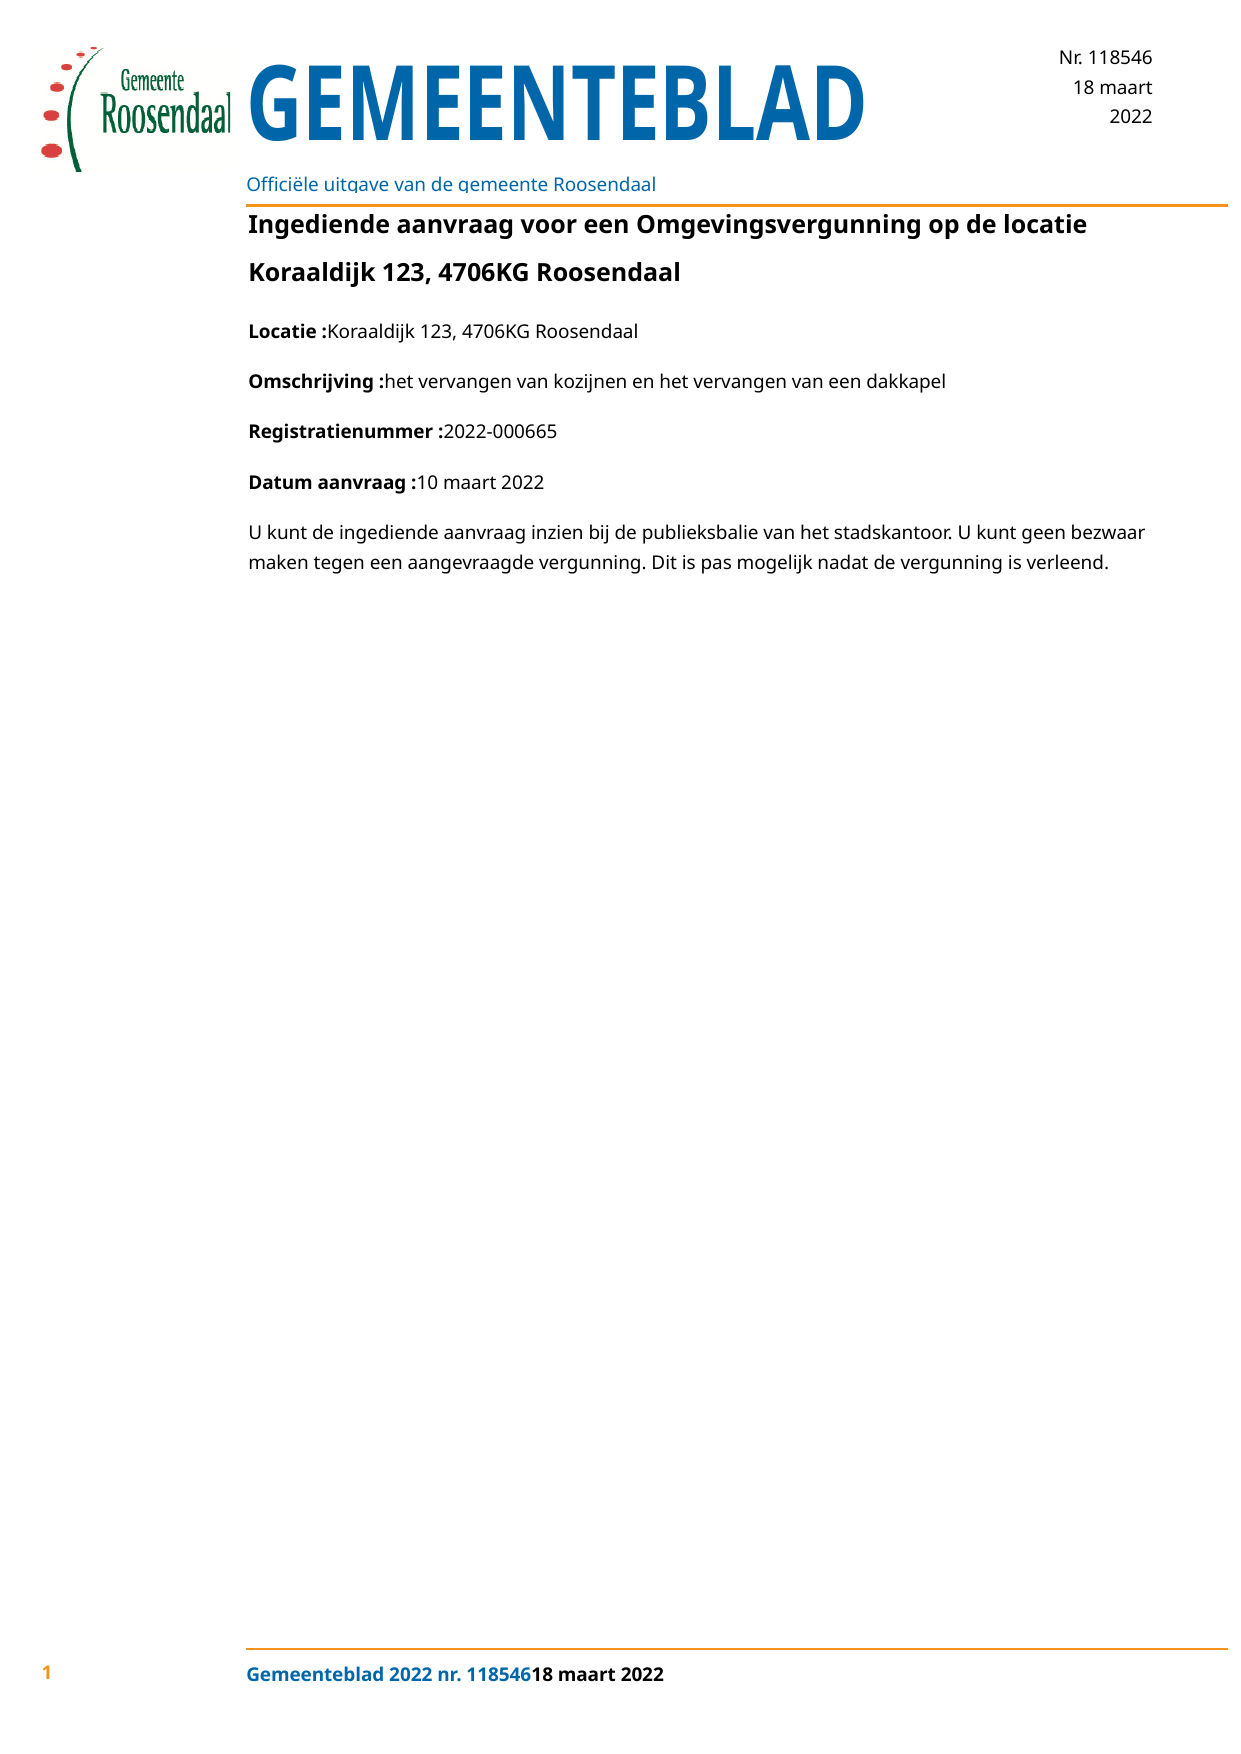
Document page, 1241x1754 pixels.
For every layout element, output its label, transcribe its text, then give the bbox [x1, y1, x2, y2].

picture [41, 47, 231, 172]
text Registratienummer :2022-000665 [248, 419, 1152, 444]
text Ingediende aanvraag voor een Omgevingsvergunning op de locatie Koraaldijk 123, 4706KG Roosendaal [248, 207, 1152, 288]
text Locatie :Koraaldijk 123, 4706KG Roosendaal [248, 318, 1152, 344]
text Datum aanvraag :10 maart 2022 [248, 469, 1152, 495]
text Omschrijving :het vervangen van kozijnen en het vervangen van een dakkapel [248, 368, 1152, 394]
text U kunt de ingediende aanvraag inzien bij de publieksbalie van het stadskantoor. U kunt geen bezwaar maken tegen een aangevraagde vergunning. Dit is pas mogelijk nadat de vergunning is verleend. [248, 519, 1152, 575]
